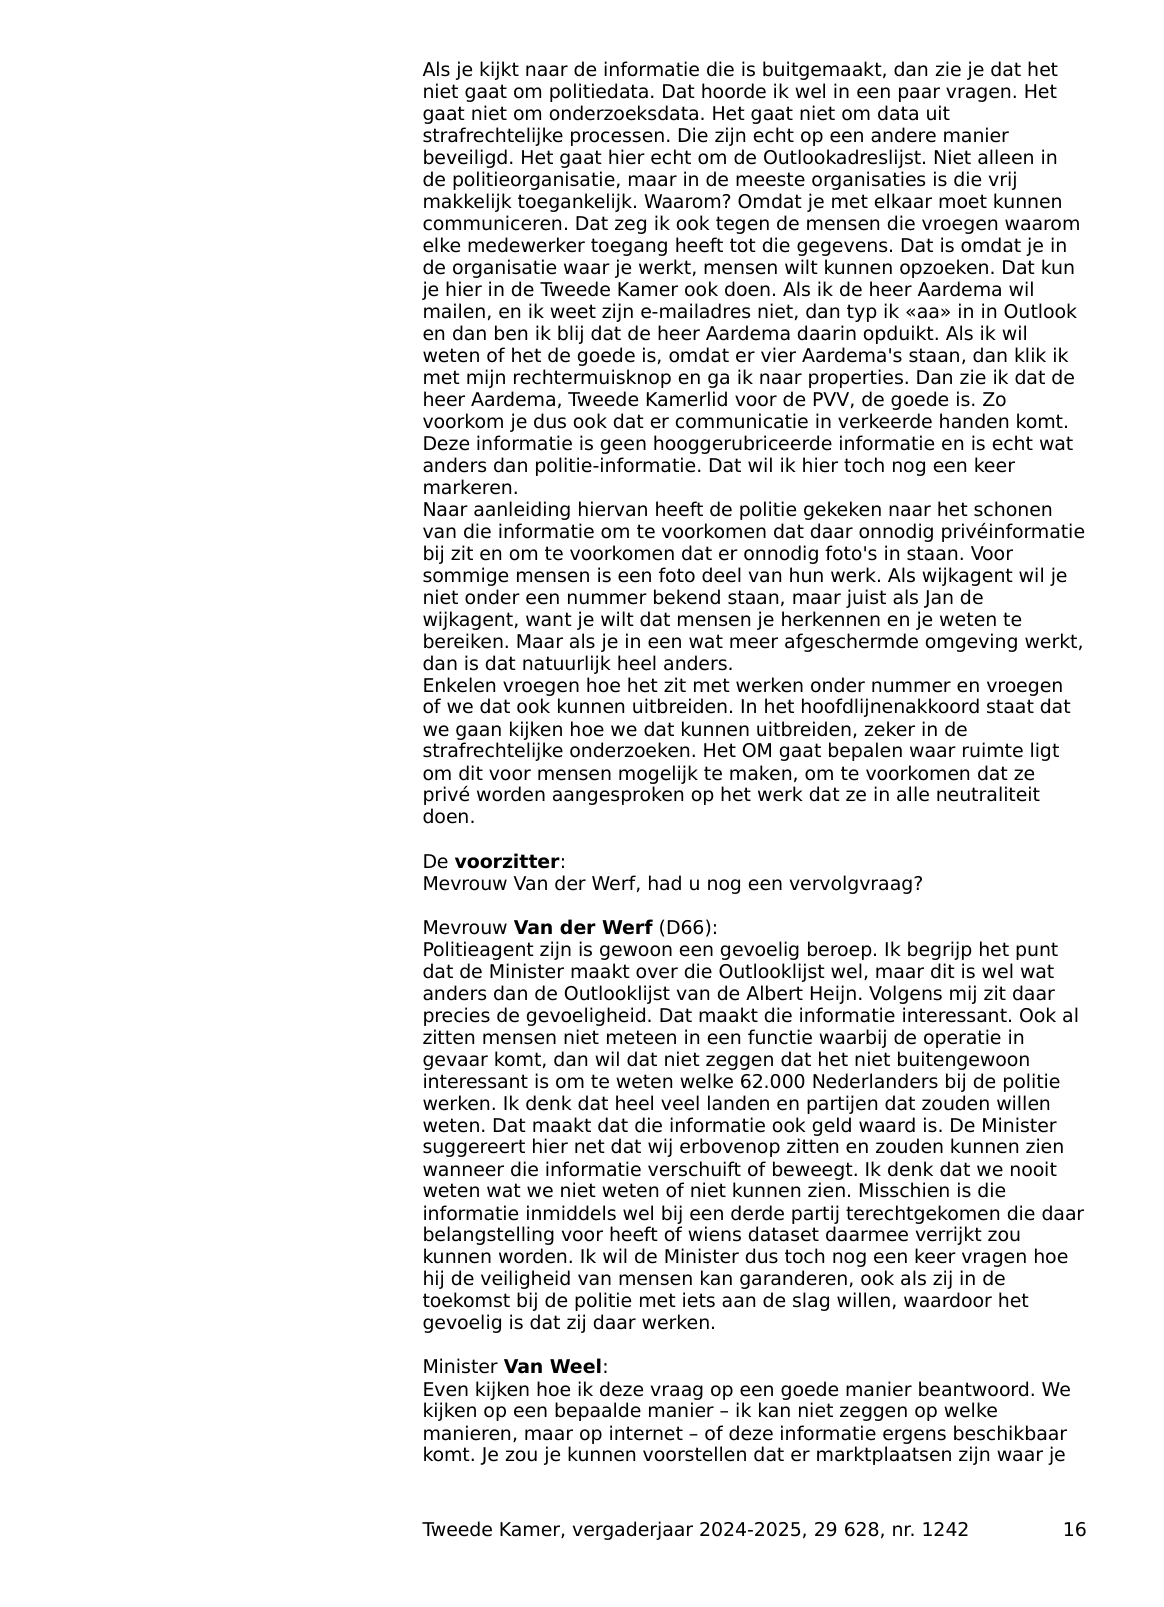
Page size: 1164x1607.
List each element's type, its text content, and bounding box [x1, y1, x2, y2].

text Naar aanleiding hiervan heeft de politie gekeken naar het schonen van die informatie om te voorkomen dat daar onnodig privéinformatie bij zit en om te voorkomen dat er onnodig foto's in staan. Voor sommige mensen is een foto deel van hun werk. Als wijkagent wil je niet onder een nummer bekend staan, maar juist als Jan de wijkagent, want je wilt dat mensen je herkennen en je weten te bereiken. Maar als je in een wat meer afgeschermde omgeving werkt, dan is dat natuurlijk heel anders. [422, 499, 1087, 674]
text Enkelen vroegen hoe het zit met werken onder nummer en vroegen of we dat ook kunnen uitbreiden. In het hoofdlijnenakkoord staat dat we gaan kijken hoe we dat kunnen uitbreiden, zeker in de strafrechtelijke onderzoeken. Het OM gaat bepalen waar ruimte ligt om dit voor mensen mogelijk te maken, om te voorkomen dat ze privé worden aangesproken op het werk dat ze in alle neutraliteit doen. [422, 674, 1087, 828]
text Minister Van Weel: [422, 1356, 1087, 1378]
text Mevrouw Van der Werf (D66): [422, 917, 1087, 939]
text Politieagent zijn is gewoon een gevoelig beroep. Ik begrijp het punt dat de Minister maakt over die Outlooklijst wel, maar dit is wel wat anders dan de Outlooklijst van de Albert Heijn. Volgens mij zit daar precies de gevoeligheid. Dat maakt die informatie interessant. Ook al zitten mensen niet meteen in een functie waarbij de operatie in gevaar komt, dan wil dat niet zeggen dat het niet buitengewoon interessant is om te weten welke 62.000 Nederlanders bij de politie werken. Ik denk dat heel veel landen en partijen dat zouden willen weten. Dat maakt dat die informatie ook geld waard is. De Minister suggereert hier net dat wij erbovenop zitten en zouden kunnen zien wanneer die informatie verschuift of beweegt. Ik denk dat we nooit weten wat we niet weten of niet kunnen zien. Misschien is die informatie inmiddels wel bij een derde partij terechtgekomen die daar belangstelling voor heeft of wiens dataset daarmee verrijkt zou kunnen worden. Ik wil de Minister dus toch nog een keer vragen hoe hij de veiligheid van mensen kan garanderen, ook als zij in de toekomst bij de politie met iets aan de slag willen, waardoor het gevoelig is dat zij daar werken. [422, 939, 1087, 1334]
text Als je kijkt naar de informatie die is buitgemaakt, dan zie je dat het niet gaat om politiedata. Dat hoorde ik wel in een paar vragen. Het gaat niet om onderzoeksdata. Het gaat niet om data uit strafrechtelijke processen. Die zijn echt op een andere manier beveiligd. Het gaat hier echt om de Outlookadreslijst. Niet alleen in de politieorganisatie, maar in de meeste organisaties is die vrij makkelijk toegankelijk. Waarom? Omdat je met elkaar moet kunnen communiceren. Dat zeg ik ook tegen de mensen die vroegen waarom elke medewerker toegang heeft tot die gegevens. Dat is omdat je in de organisatie waar je werkt, mensen wilt kunnen opzoeken. Dat kun je hier in de Tweede Kamer ook doen. Als ik de heer Aardema wil mailen, en ik weet zijn e-mailadres niet, dan typ ik «aa» in in Outlook en dan ben ik blij dat de heer Aardema daarin opduikt. Als ik wil weten of het de goede is, omdat er vier Aardema's staan, dan klik ik met mijn rechtermuisknop en ga ik naar properties. Dan zie ik dat de heer Aardema, Tweede Kamerlid voor de PVV, de goede is. Zo voorkom je dus ook dat er communicatie in verkeerde handen komt. Deze informatie is geen hooggerubriceerde informatie en is echt wat anders dan politie-informatie. Dat wil ik hier toch nog een keer markeren. [422, 59, 1087, 499]
text Even kijken hoe ik deze vraag op een goede manier beantwoord. We kijken op een bepaalde manier – ik kan niet zeggen op welke manieren, maar op internet – of deze informatie ergens beschikbaar komt. Je zou je kunnen voorstellen dat er marktplaatsen zijn waar je [422, 1378, 1087, 1466]
text De voorzitter: [422, 851, 1087, 872]
text Mevrouw Van der Werf, had u nog een vervolgvraag? [422, 872, 1087, 894]
